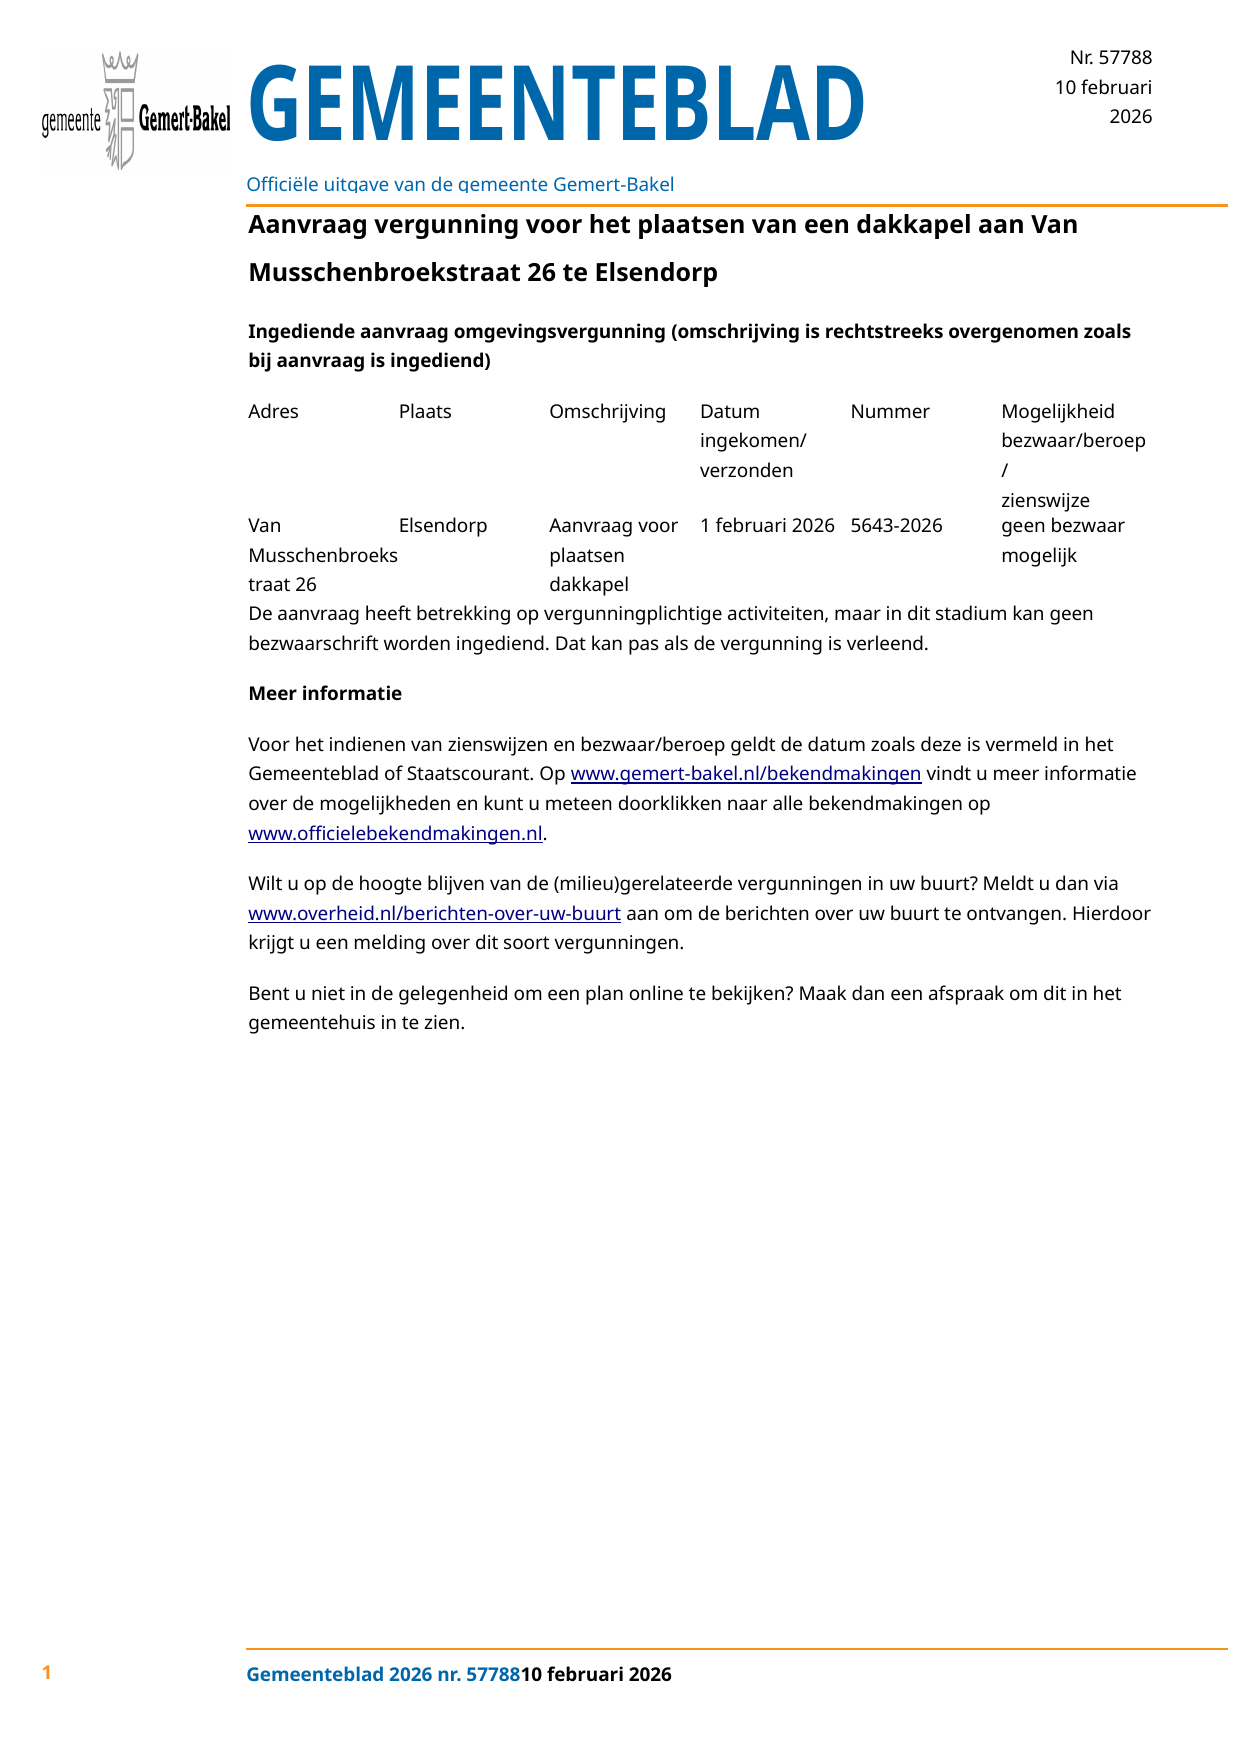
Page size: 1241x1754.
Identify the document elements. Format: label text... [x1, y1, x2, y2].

table_cell Elsendorp [399, 513, 549, 597]
text De aanvraag heeft betrekking op vergunningplichtige activiteiten, maar in dit stadium kan geen bezwaarschrift worden ingediend. Dat kan pas als de vergunning is verleend. [248, 601, 1152, 656]
table_cell Van Musschenbroekstraat 26 [248, 513, 398, 597]
text Bent u niet in de gelegenheid om een plan online te bekijken? Maak dan een afspraak om dit in het gemeentehuis in te zien. [248, 980, 1152, 1035]
table_header Adres [248, 398, 398, 512]
table_header Omschrijving [549, 398, 700, 512]
table_header Mogelijkheid bezwaar/beroep/ zienswijze [1001, 398, 1152, 512]
text Ingediende aanvraag omgevingsvergunning (omschrijving is rechtstreeks overgenomen zoals bij aanvraag is ingediend) [248, 318, 1152, 373]
text Voor het indienen van zienswijzen en bezwaar/beroep geldt de datum zoals deze is vermeld in het Gemeenteblad of Staatscourant. Op www.gemert-bakel.nl/bekendmakingen vindt u meer informatie over de mogelijkheden en kunt u meteen doorklikken naar alle bekendmakingen op www.officielebekendmakingen.nl. [248, 731, 1152, 846]
text Wilt u op de hoogte blijven van de (milieu)gerelateerde vergunningen in uw buurt? Meldt u dan via www.overheid.nl/berichten-over-uw-buurt aan om de berichten over uw buurt te ontvangen. Hierdoor krijgt u een melding over dit soort vergunningen. [248, 870, 1152, 955]
picture [41, 47, 231, 172]
table_cell 1 februari 2026 [700, 513, 850, 597]
table_cell geen bezwaar mogelijk [1001, 513, 1152, 597]
table_cell Aanvraag voor plaatsen dakkapel [549, 513, 700, 597]
table_header Plaats [399, 398, 549, 512]
text Aanvraag vergunning voor het plaatsen van een dakkapel aan Van Musschenbroekstraat 26 te Elsendorp [248, 207, 1152, 288]
text Meer informatie [248, 681, 1152, 706]
table_header Nummer [850, 398, 1001, 512]
table_cell 5643-2026 [850, 513, 1001, 597]
table_header Datum ingekomen/ verzonden [700, 398, 850, 512]
